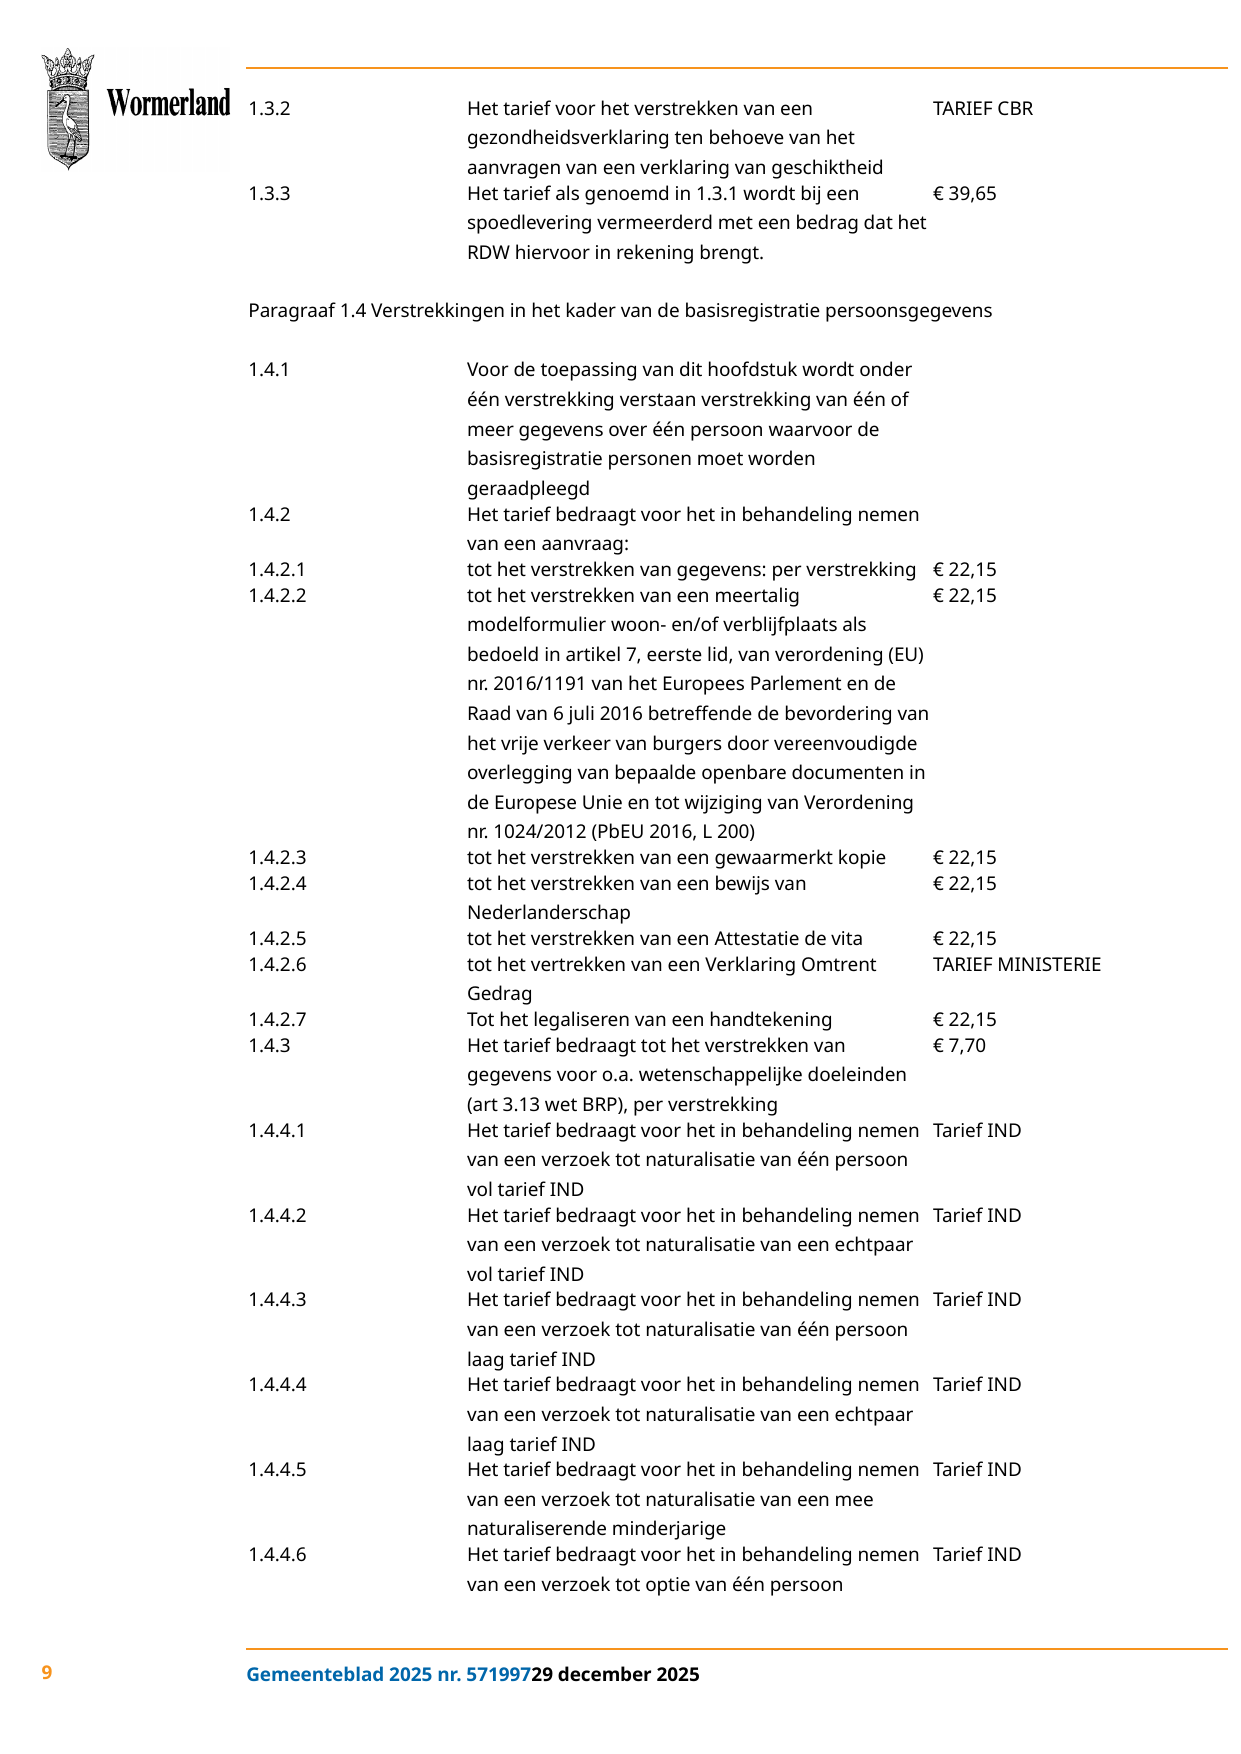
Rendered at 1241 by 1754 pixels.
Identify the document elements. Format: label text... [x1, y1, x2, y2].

table_cell Het tarief bedraagt voor het in behandeling nemen van een aanvraag: [467, 501, 933, 556]
table_cell 1.4.2.6 [248, 951, 467, 1006]
table_cell € 22,15 [933, 844, 1152, 870]
table_cell Het tarief bedraagt tot het verstrekken van gegevens voor o.a. wetenschappelijke doeleinden (art 3.13 wet BRP), per verstrekking [467, 1032, 933, 1117]
table_cell Het tarief bedraagt voor het in behandeling nemen van een verzoek tot naturalisatie van één persoon laag tarief IND [467, 1287, 933, 1372]
table_cell tot het verstrekken van een gewaarmerkt kopie [467, 844, 933, 870]
table_cell 1.3.3 [248, 180, 467, 264]
table_cell tot het verstrekken van een bewijs van Nederlanderschap [467, 870, 933, 925]
table_cell 1.4.4.2 [248, 1202, 467, 1287]
table_cell tot het verstrekken van een meertalig modelformulier woon- en/of verblijfplaats als bedoeld in artikel 7, eerste lid, van verordening (EU) nr. 2016/1191 van het Europees Parlement en de Raad van 6 juli 2016 betreffende de bevordering van het vrije verkeer van burgers door vereenvoudigde overlegging van bepaalde openbare documenten in de Europese Unie en tot wijziging van Verordening nr. 1024/2012 (PbEU 2016, L 200) [467, 582, 933, 844]
table_cell TARIEF CBR [933, 95, 1152, 180]
table_cell 1.4.4.4 [248, 1372, 467, 1456]
table_cell tot het verstrekken van gegevens: per verstrekking [467, 556, 933, 582]
table_cell 1.4.2.1 [248, 556, 467, 582]
table_cell 1.4.2 [248, 501, 467, 556]
table_cell € 22,15 [933, 1006, 1152, 1032]
table_cell 1.4.2.7 [248, 1006, 467, 1032]
picture [41, 47, 231, 172]
table_cell 1.4.4.6 [248, 1541, 467, 1597]
table_cell Tarief IND [933, 1372, 1152, 1456]
table_cell Tarief IND [933, 1117, 1152, 1202]
table_cell Tarief IND [933, 1541, 1152, 1597]
table_cell € 22,15 [933, 582, 1152, 844]
table_cell Het tarief bedraagt voor het in behandeling nemen van een verzoek tot naturalisatie van één persoon vol tarief IND [467, 1117, 933, 1202]
table_header Voor de toepassing van dit hoofdstuk wordt onder één verstrekking verstaan verstrekking van één of meer gegevens over één persoon waarvoor de basisregistratie personen moet worden geraadpleegd [467, 357, 933, 501]
table_cell 1.4.4.5 [248, 1456, 467, 1541]
table_cell € 22,15 [933, 870, 1152, 925]
table_cell Het tarief bedraagt voor het in behandeling nemen van een verzoek tot naturalisatie van een mee naturaliserende minderjarige [467, 1456, 933, 1541]
table_cell 1.4.2.2 [248, 582, 467, 844]
table_header 1.4.1 [248, 357, 467, 501]
table_cell tot het verstrekken van een Attestatie de vita [467, 925, 933, 951]
table_cell Het tarief als genoemd in 1.3.1 wordt bij een spoedlevering vermeerderd met een bedrag dat het RDW hiervoor in rekening brengt. [467, 180, 933, 264]
table_cell [933, 501, 1152, 556]
table_cell € 22,15 [933, 925, 1152, 951]
table_cell 1.4.4.1 [248, 1117, 467, 1202]
table_cell Tarief IND [933, 1456, 1152, 1541]
table_cell 1.4.2.4 [248, 870, 467, 925]
table_cell Tot het legaliseren van een handtekening [467, 1006, 933, 1032]
table_cell Tarief IND [933, 1202, 1152, 1287]
table_cell Het tarief bedraagt voor het in behandeling nemen van een verzoek tot naturalisatie van een echtpaar vol tarief IND [467, 1202, 933, 1287]
table_cell € 7,70 [933, 1032, 1152, 1117]
table_cell 1.3.2 [248, 95, 467, 180]
table_cell tot het vertrekken van een Verklaring Omtrent Gedrag [467, 951, 933, 1006]
table_cell Het tarief voor het verstrekken van een gezondheidsverklaring ten behoeve van het aanvragen van een verklaring van geschiktheid [467, 95, 933, 180]
table_cell 1.4.3 [248, 1032, 467, 1117]
table_cell Tarief IND [933, 1287, 1152, 1372]
table_header [933, 357, 1152, 501]
table_cell 1.4.4.3 [248, 1287, 467, 1372]
text Paragraaf 1.4 Verstrekkingen in het kader van de basisregistratie persoonsgegevens [248, 297, 1152, 323]
table_cell Het tarief bedraagt voor het in behandeling nemen van een verzoek tot optie van één persoon [467, 1541, 933, 1597]
table_cell 1.4.2.3 [248, 844, 467, 870]
table_cell TARIEF MINISTERIE [933, 951, 1152, 1006]
table_cell 1.4.2.5 [248, 925, 467, 951]
table_cell € 22,15 [933, 556, 1152, 582]
table_cell € 39,65 [933, 180, 1152, 264]
table_cell Het tarief bedraagt voor het in behandeling nemen van een verzoek tot naturalisatie van een echtpaar laag tarief IND [467, 1372, 933, 1456]
